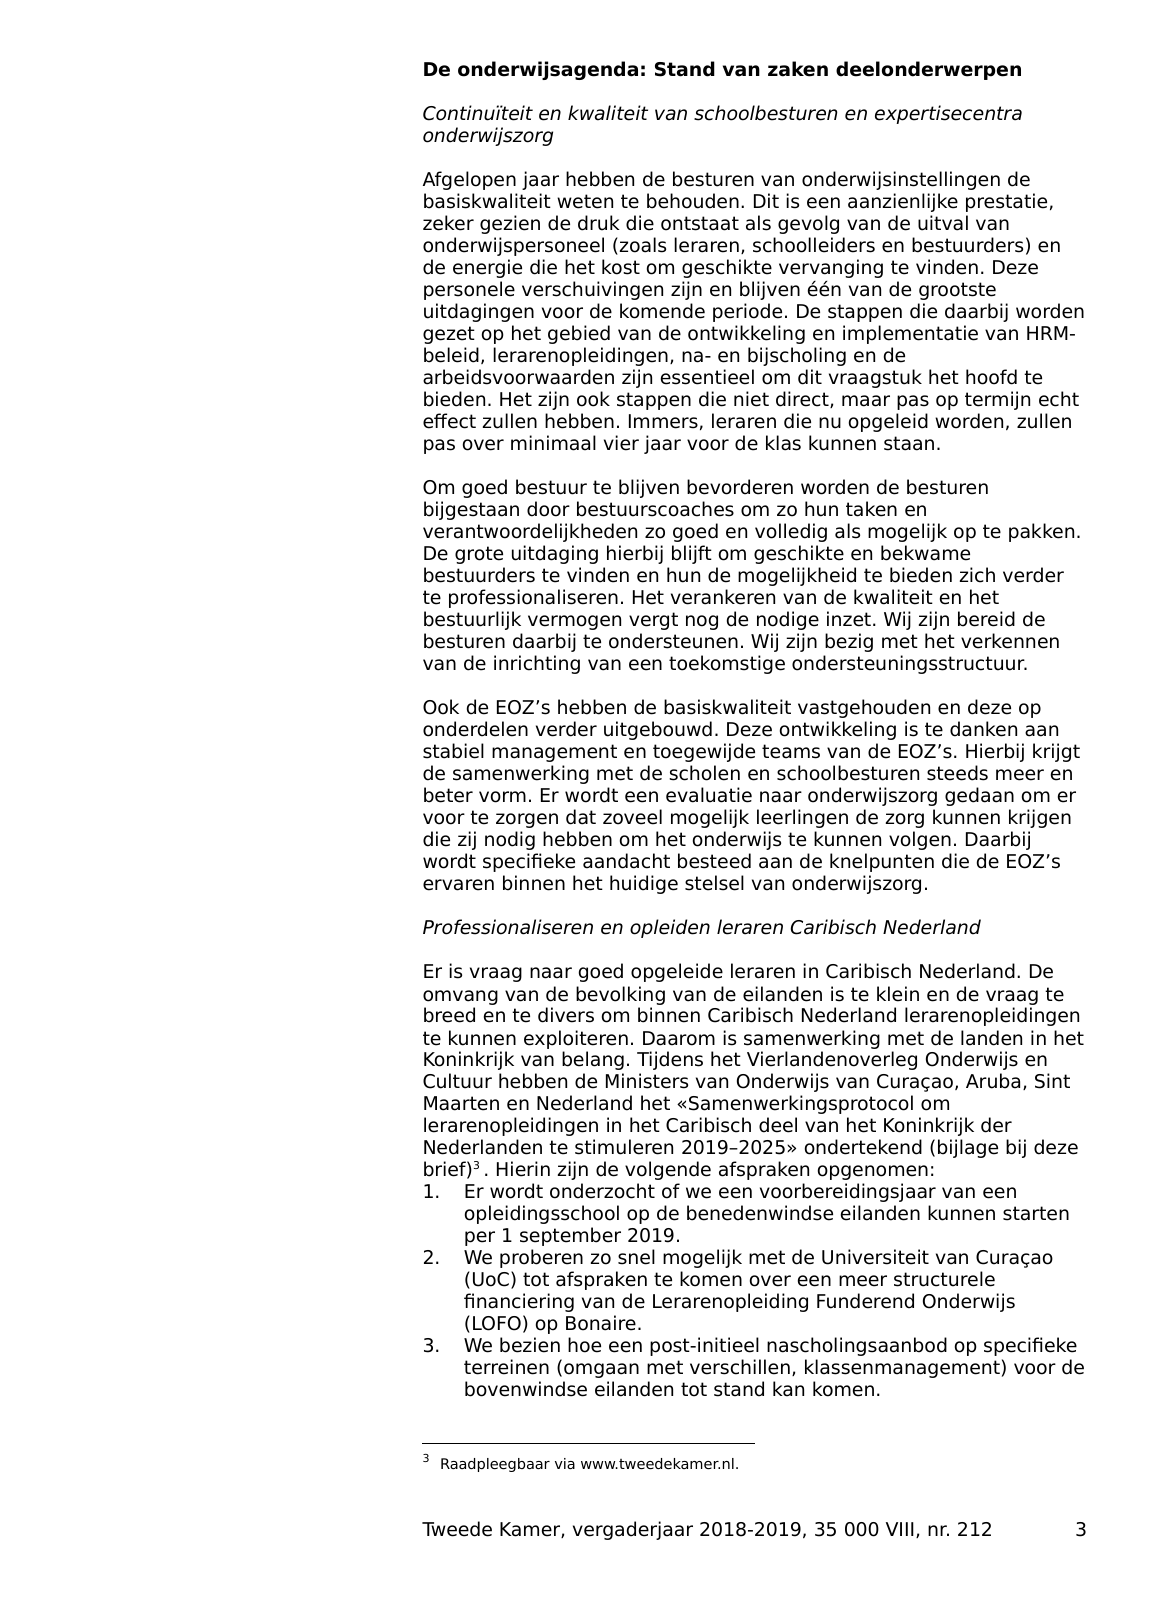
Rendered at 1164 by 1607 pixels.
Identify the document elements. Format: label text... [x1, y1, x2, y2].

text Ook de EOZ’s hebben de basiskwaliteit vastgehouden en deze op onderdelen verder uitgebouwd. Deze ontwikkeling is te danken aan stabiel management en toegewijde teams van de EOZ’s. Hierbij krijgt de samenwerking met de scholen en schoolbesturen steeds meer en beter vorm. Er wordt een evaluatie naar onderwijszorg gedaan om er voor te zorgen dat zoveel mogelijk leerlingen de zorg kunnen krijgen die zij nodig hebben om het onderwijs te kunnen volgen. Daarbij wordt specifieke aandacht besteed aan de knelpunten die de EOZ’s ervaren binnen het huidige stelsel van onderwijszorg. [422, 697, 1087, 895]
text 2. We proberen zo snel mogelijk met de Universiteit van Curaçao (UoC) tot afspraken te komen over een meer structurele financiering van de Lerarenopleiding Funderend Onderwijs (LOFO) op Bonaire. [422, 1247, 1087, 1335]
text 1. Er wordt onderzocht of we een voorbereidingsjaar van een opleidingsschool op de benedenwindse eilanden kunnen starten per 1 september 2019. [422, 1181, 1087, 1247]
text 3. We bezien hoe een post-initieel nascholingsaanbod op specifieke terreinen (omgaan met verschillen, klassenmanagement) voor de bovenwindse eilanden tot stand kan komen. [422, 1335, 1087, 1401]
subtitle Continuïteit en kwaliteit van schoolbesturen en expertisecentra onderwijszorg [422, 103, 1087, 147]
text Raadpleegbaar via www.tweedekamer.nl. [422, 1452, 1087, 1474]
text Afgelopen jaar hebben de besturen van onderwijsinstellingen de basiskwaliteit weten te behouden. Dit is een aanzienlijke prestatie, zeker gezien de druk die ontstaat als gevolg van de uitval van onderwijspersoneel (zoals leraren, schoolleiders en bestuurders) en de energie die het kost om geschikte vervanging te vinden. Deze personele verschuivingen zijn en blijven één van de grootste uitdagingen voor de komende periode. De stappen die daarbij worden gezet op het gebied van de ontwikkeling en implementatie van HRM-beleid, lerarenopleidingen, na- en bijscholing en de arbeidsvoorwaarden zijn essentieel om dit vraagstuk het hoofd te bieden. Het zijn ook stappen die niet direct, maar pas op termijn echt effect zullen hebben. Immers, leraren die nu opgeleid worden, zullen pas over minimaal vier jaar voor de klas kunnen staan. [422, 169, 1087, 455]
subtitle Professionaliseren en opleiden leraren Caribisch Nederland [422, 917, 1087, 939]
text Om goed bestuur te blijven bevorderen worden de besturen bijgestaan door bestuurscoaches om zo hun taken en verantwoordelijkheden zo goed en volledig als mogelijk op te pakken. De grote uitdaging hierbij blijft om geschikte en bekwame bestuurders te vinden en hun de mogelijkheid te bieden zich verder te professionaliseren. Het verankeren van de kwaliteit en het bestuurlijk vermogen vergt nog de nodige inzet. Wij zijn bereid de besturen daarbij te ondersteunen. Wij zijn bezig met het verkennen van de inrichting van een toekomstige ondersteuningsstructuur. [422, 477, 1087, 675]
text Er is vraag naar goed opgeleide leraren in Caribisch Nederland. De omvang van de bevolking van de eilanden is te klein en de vraag te breed en te divers om binnen Caribisch Nederland lerarenopleidingen te kunnen exploiteren. Daarom is samenwerking met de landen in het Koninkrijk van belang. Tijdens het Vierlandenoverleg Onderwijs en Cultuur hebben de Ministers van Onderwijs van Curaçao, Aruba, Sint Maarten en Nederland het «Samenwerkingsprotocol om lerarenopleidingen in het Caribisch deel van het Koninkrijk der Nederlanden te stimuleren 2019–2025» ondertekend (bijlage bij deze brief). Hierin zijn de volgende afspraken opgenomen: [422, 961, 1087, 1181]
subtitle De onderwijsagenda: Stand van zaken deelonderwerpen [422, 59, 1087, 81]
